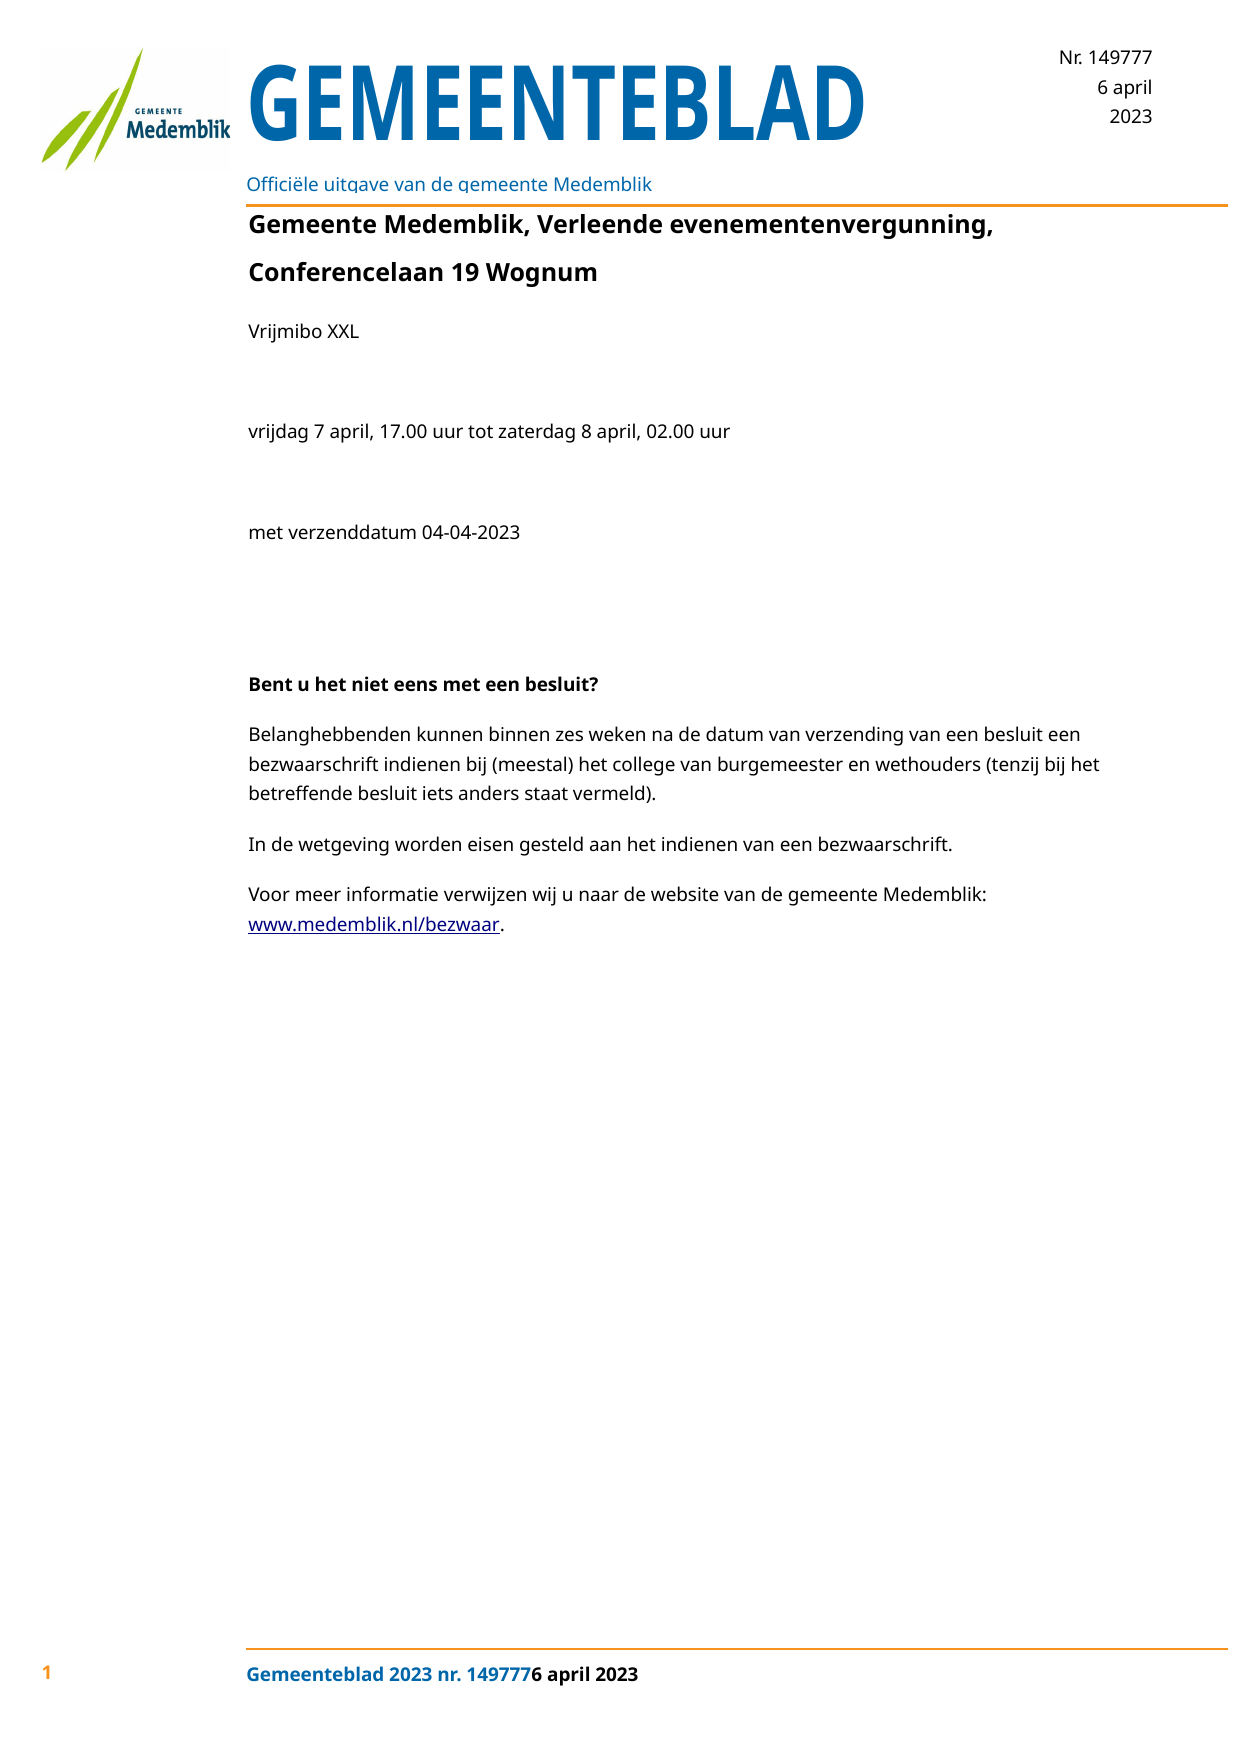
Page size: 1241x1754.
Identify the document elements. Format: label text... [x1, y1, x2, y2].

text Bent u het niet eens met een besluit? [248, 671, 1152, 697]
picture [41, 47, 231, 172]
text met verzenddatum 04-04-2023 [248, 519, 1152, 545]
text Vrijmibo XXL [248, 318, 1152, 344]
text Gemeente Medemblik, Verleende evenementenvergunning, Conferencelaan 19 Wognum [248, 207, 1152, 288]
text Voor meer informatie verwijzen wij u naar de website van de gemeente Medemblik: www.medemblik.nl/bezwaar. [248, 881, 1152, 937]
text Belanghebbenden kunnen binnen zes weken na de datum van verzending van een besluit een bezwaarschrift indienen bij (meestal) het college van burgemeester en wethouders (tenzij bij het betreffende besluit iets anders staat vermeld). [248, 721, 1152, 806]
text In de wetgeving worden eisen gesteld aan het indienen van een bezwaarschrift. [248, 831, 1152, 857]
text vrijdag 7 april, 17.00 uur tot zaterdag 8 april, 02.00 uur [248, 419, 1152, 444]
